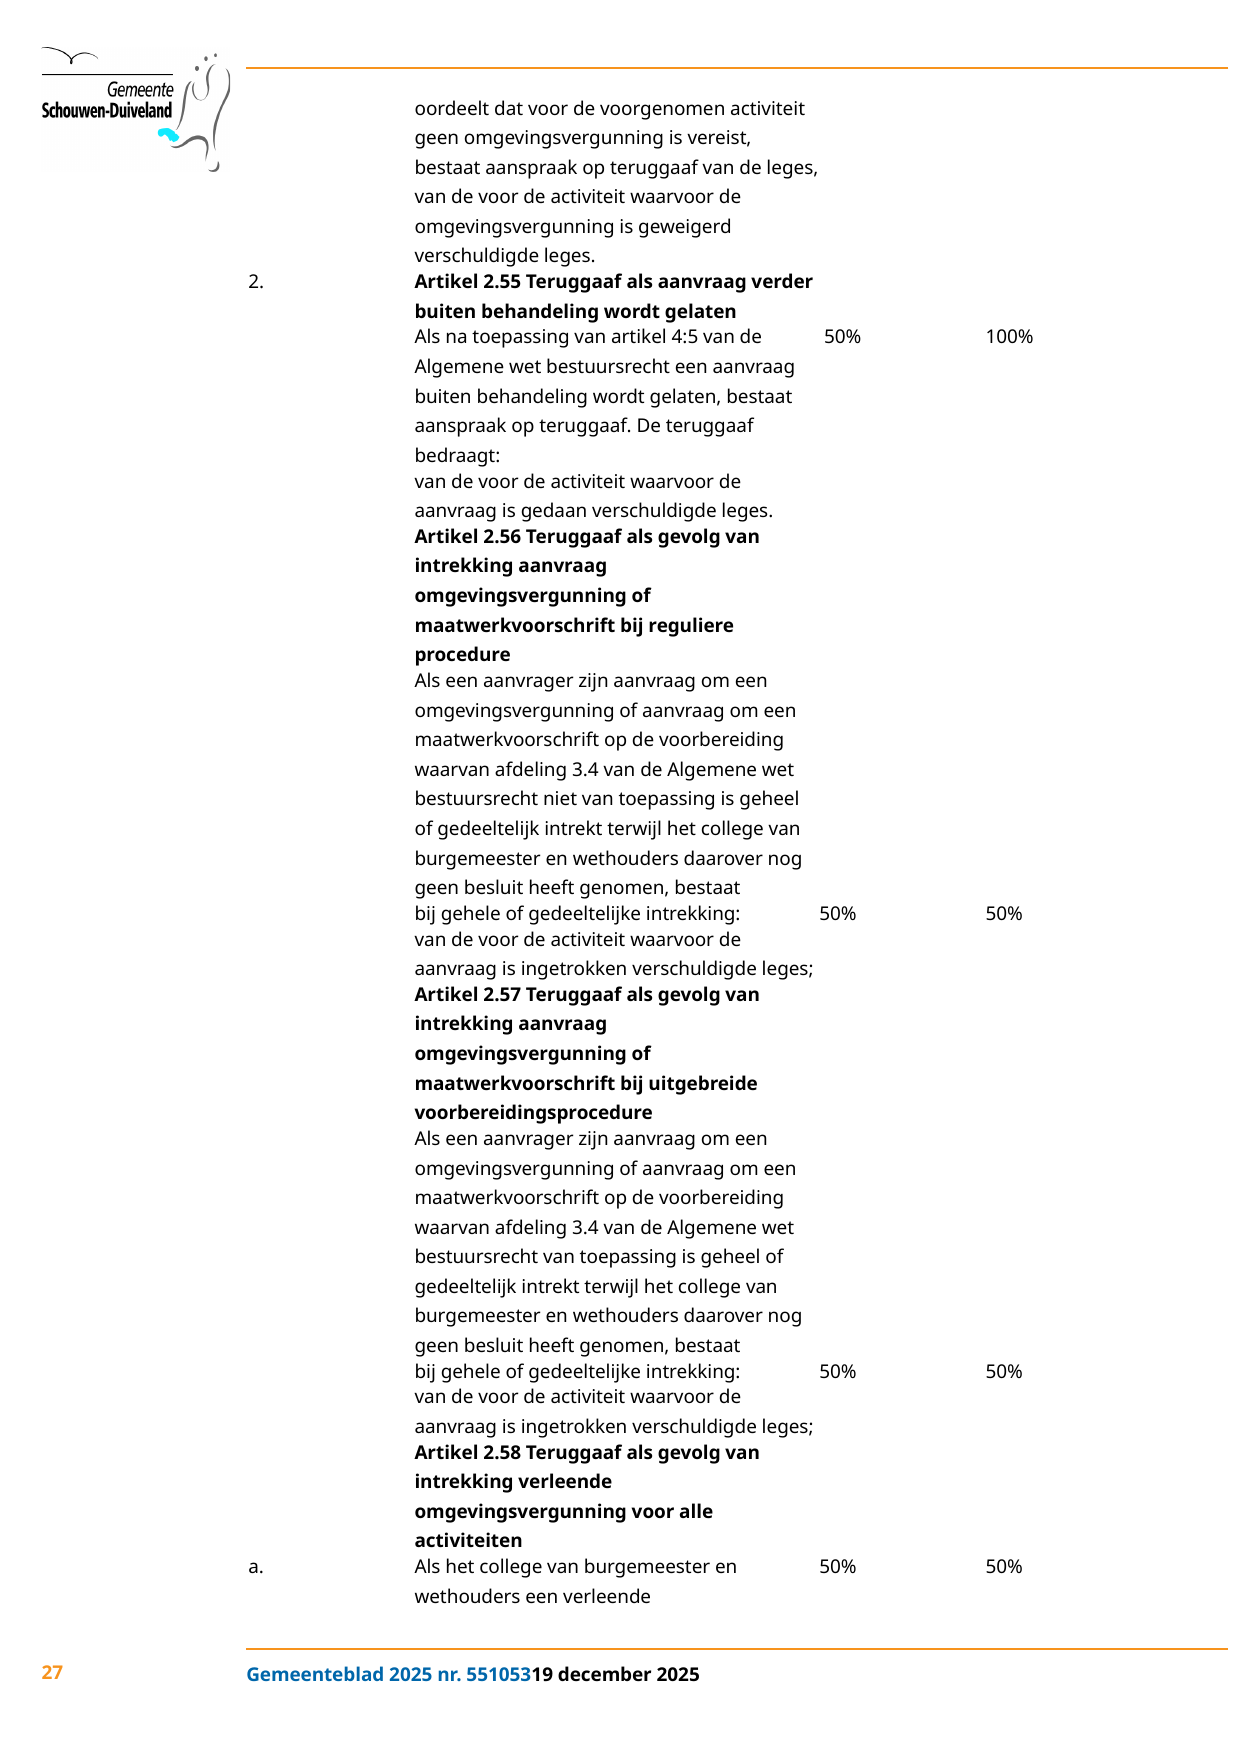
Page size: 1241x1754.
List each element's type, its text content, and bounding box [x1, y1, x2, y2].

table_cell [819, 95, 985, 268]
table_cell [819, 1439, 985, 1553]
table_cell Artikel 2.55 Teruggaaf als aanvraag verder buiten behandeling wordt gelaten [414, 269, 819, 324]
table_cell [985, 269, 1152, 324]
table_cell [819, 667, 985, 900]
table_cell [248, 667, 414, 900]
table_cell 100% [985, 324, 1152, 468]
table_cell [819, 468, 985, 523]
table_cell Als het college van burgemeester en wethouders een verleende [414, 1554, 819, 1609]
table_cell [819, 926, 985, 981]
table_cell Als na toepassing van artikel 4:5 van de Algemene wet bestuursrecht een aanvraag buiten behandeling wordt gelaten, bestaat aanspraak op teruggaaf. De teruggaaf bedraagt: [414, 324, 819, 468]
table_cell [819, 981, 985, 1125]
table_cell [248, 900, 414, 926]
table_cell Als een aanvrager zijn aanvraag om een omgevingsvergunning of aanvraag om een maatwerkvoorschrift op de voorbereiding waarvan afdeling 3.4 van de Algemene wet bestuursrecht van toepassing is geheel of gedeeltelijk intrekt terwijl het college van burgemeester en wethouders daarover nog geen besluit heeft genomen, bestaat [414, 1125, 819, 1358]
table_cell [248, 1384, 414, 1439]
table_cell 50% [819, 1358, 985, 1384]
table_cell [248, 523, 414, 667]
table_cell [248, 468, 414, 523]
table_cell [248, 1439, 414, 1553]
table_cell 2. [248, 269, 414, 324]
table_cell bij gehele of gedeeltelijke intrekking: [414, 900, 819, 926]
table_cell 50% [985, 1554, 1152, 1609]
table_cell Artikel 2.57 Teruggaaf als gevolg van intrekking aanvraag omgevingsvergunning of maatwerkvoorschrift bij uitgebreide voorbereidingsprocedure [414, 981, 819, 1125]
table_cell oordeelt dat voor de voorgenomen activiteit geen omgevingsvergunning is vereist, bestaat aanspraak op teruggaaf van de leges, van de voor de activiteit waarvoor de omgevingsvergunning is geweigerd verschuldigde leges. [414, 95, 819, 268]
table_cell van de voor de activiteit waarvoor de aanvraag is ingetrokken verschuldigde leges; [414, 1384, 819, 1439]
table_cell [985, 1384, 1152, 1439]
table_cell 50% [819, 900, 985, 926]
table_cell [985, 523, 1152, 667]
table_cell [819, 1125, 985, 1358]
table_cell Artikel 2.56 Teruggaaf als gevolg van intrekking aanvraag omgevingsvergunning of maatwerkvoorschrift bij reguliere procedure [414, 523, 819, 667]
table_cell 50% [819, 1554, 985, 1609]
table_cell [248, 926, 414, 981]
table_cell 50% [985, 1358, 1152, 1384]
table_cell [985, 1439, 1152, 1553]
table_cell [985, 981, 1152, 1125]
table_cell [248, 95, 414, 268]
table_cell [819, 269, 985, 324]
table_cell van de voor de activiteit waarvoor de aanvraag is gedaan verschuldigde leges. [414, 468, 819, 523]
table_cell Als een aanvrager zijn aanvraag om een omgevingsvergunning of aanvraag om een maatwerkvoorschrift op de voorbereiding waarvan afdeling 3.4 van de Algemene wet bestuursrecht niet van toepassing is geheel of gedeeltelijk intrekt terwijl het college van burgemeester en wethouders daarover nog geen besluit heeft genomen, bestaat [414, 667, 819, 900]
table_cell [985, 1125, 1152, 1358]
table_cell 50% [819, 324, 985, 468]
table_cell a. [248, 1554, 414, 1609]
table_cell Artikel 2.58 Teruggaaf als gevolg van intrekking verleende omgevingsvergunning voor alle activiteiten [414, 1439, 819, 1553]
table_cell [248, 1358, 414, 1384]
table_cell [985, 468, 1152, 523]
table_cell 50% [985, 900, 1152, 926]
table_cell [985, 926, 1152, 981]
table_cell bij gehele of gedeeltelijke intrekking: [414, 1358, 819, 1384]
table_cell [819, 1384, 985, 1439]
table_cell [985, 667, 1152, 900]
table_cell [248, 1125, 414, 1358]
table_cell van de voor de activiteit waarvoor de aanvraag is ingetrokken verschuldigde leges; [414, 926, 819, 981]
table_cell [985, 95, 1152, 268]
table_cell [819, 523, 985, 667]
picture [41, 47, 231, 172]
table_cell [248, 324, 414, 468]
table_cell [248, 981, 414, 1125]
